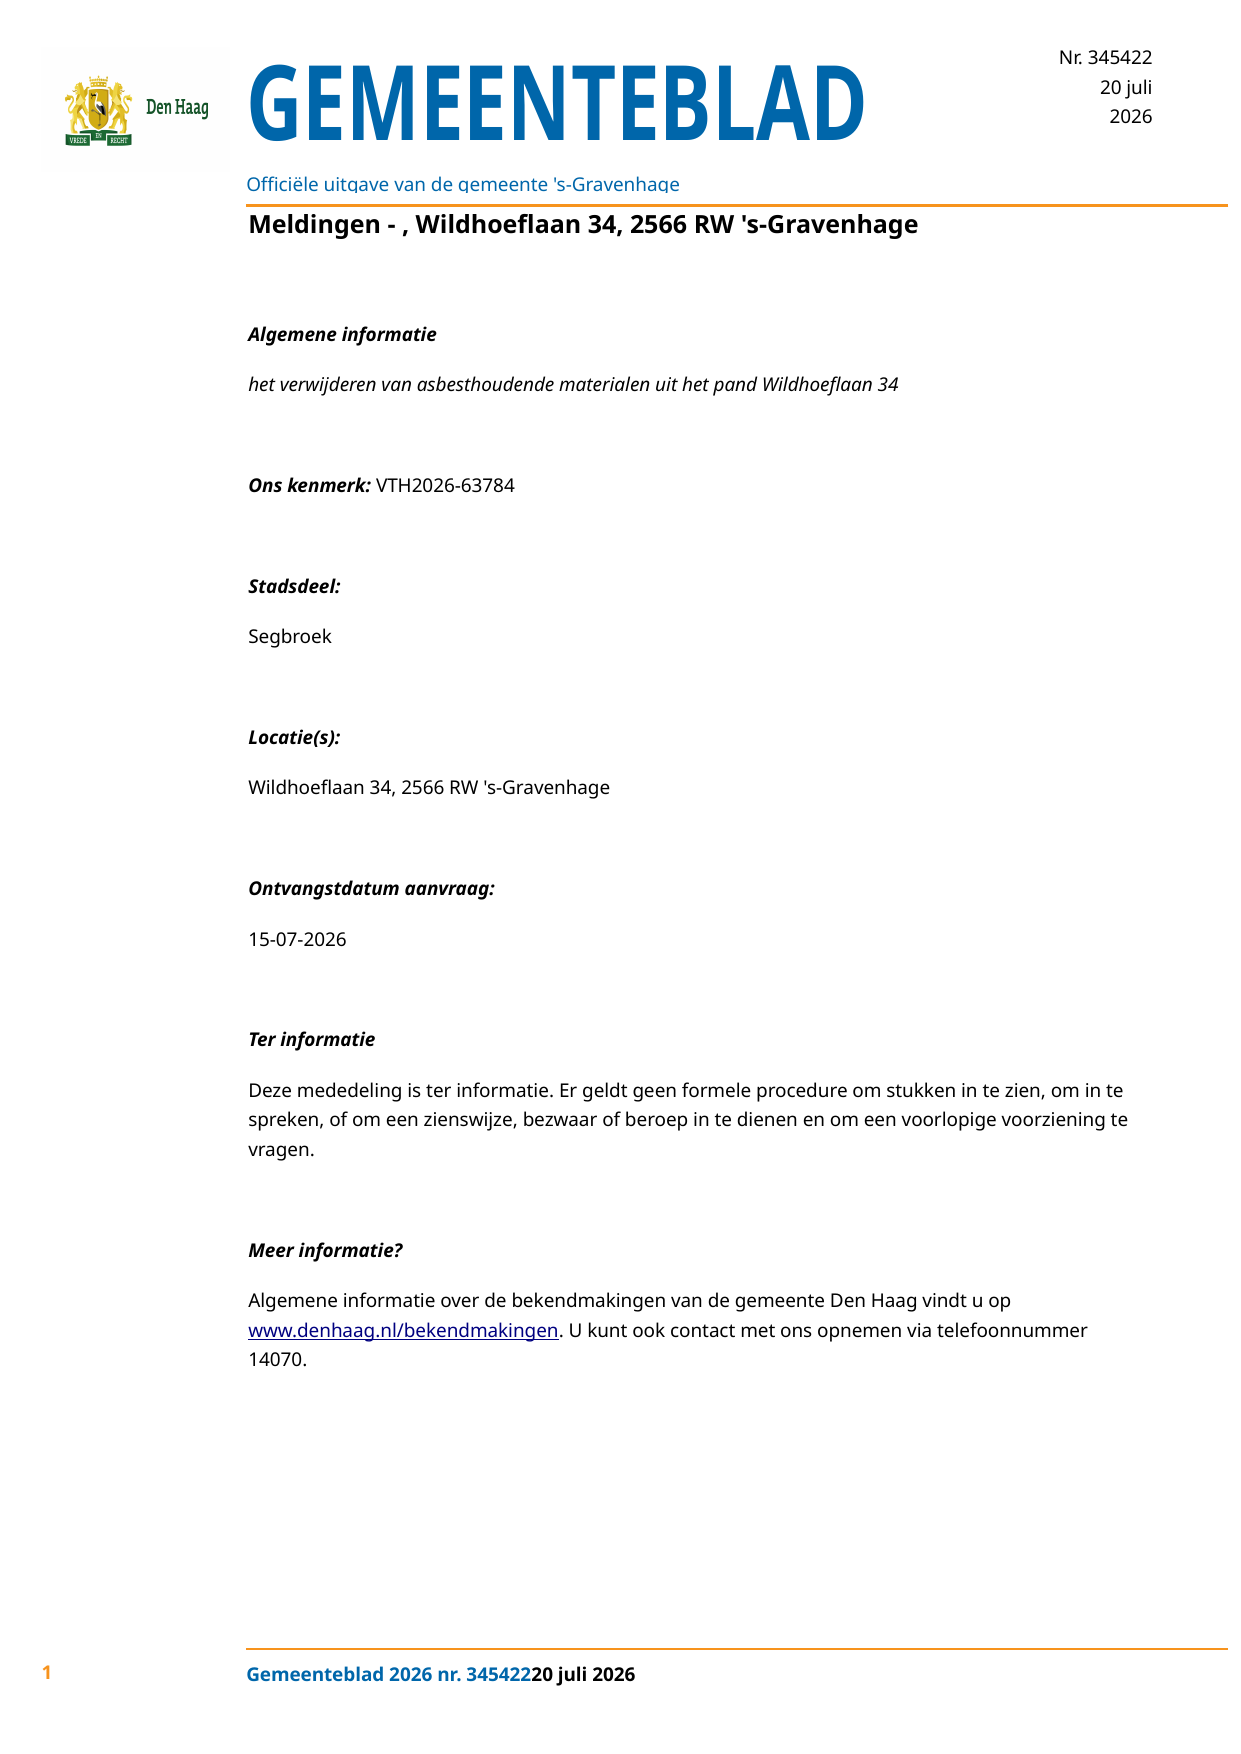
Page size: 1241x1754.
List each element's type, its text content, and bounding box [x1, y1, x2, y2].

text 15-07-2026 [248, 926, 1152, 951]
text Ter informatie [248, 1027, 1152, 1052]
picture [41, 47, 231, 172]
text Algemene informatie over de bekendmakingen van de gemeente Den Haag vindt u op www.denhaag.nl/bekendmakingen. U kunt ook contact met ons opnemen via telefoonnummer 14070. [248, 1287, 1152, 1372]
text Stadsdeel: [248, 573, 1152, 598]
text Ons kenmerk: VTH2026-63784 [248, 472, 1152, 498]
text Ontvangstdatum aanvraag: [248, 875, 1152, 901]
text Wildhoeflaan 34, 2566 RW 's-Gravenhage [248, 774, 1152, 800]
text het verwijderen van asbesthoudende materialen uit het pand Wildhoeflaan 34 [248, 371, 1152, 397]
text Algemene informatie [248, 321, 1152, 346]
text Meer informatie? [248, 1237, 1152, 1263]
text Deze mededeling is ter informatie. Er geldt geen formele procedure om stukken in te zien, om in te spreken, of om een zienswijze, bezwaar of beroep in te dienen en om een voorlopige voorziening te vragen. [248, 1077, 1152, 1162]
text Segbroek [248, 623, 1152, 649]
text Locatie(s): [248, 724, 1152, 750]
text Meldingen - , Wildhoeflaan 34, 2566 RW 's-Gravenhage [248, 207, 1152, 241]
